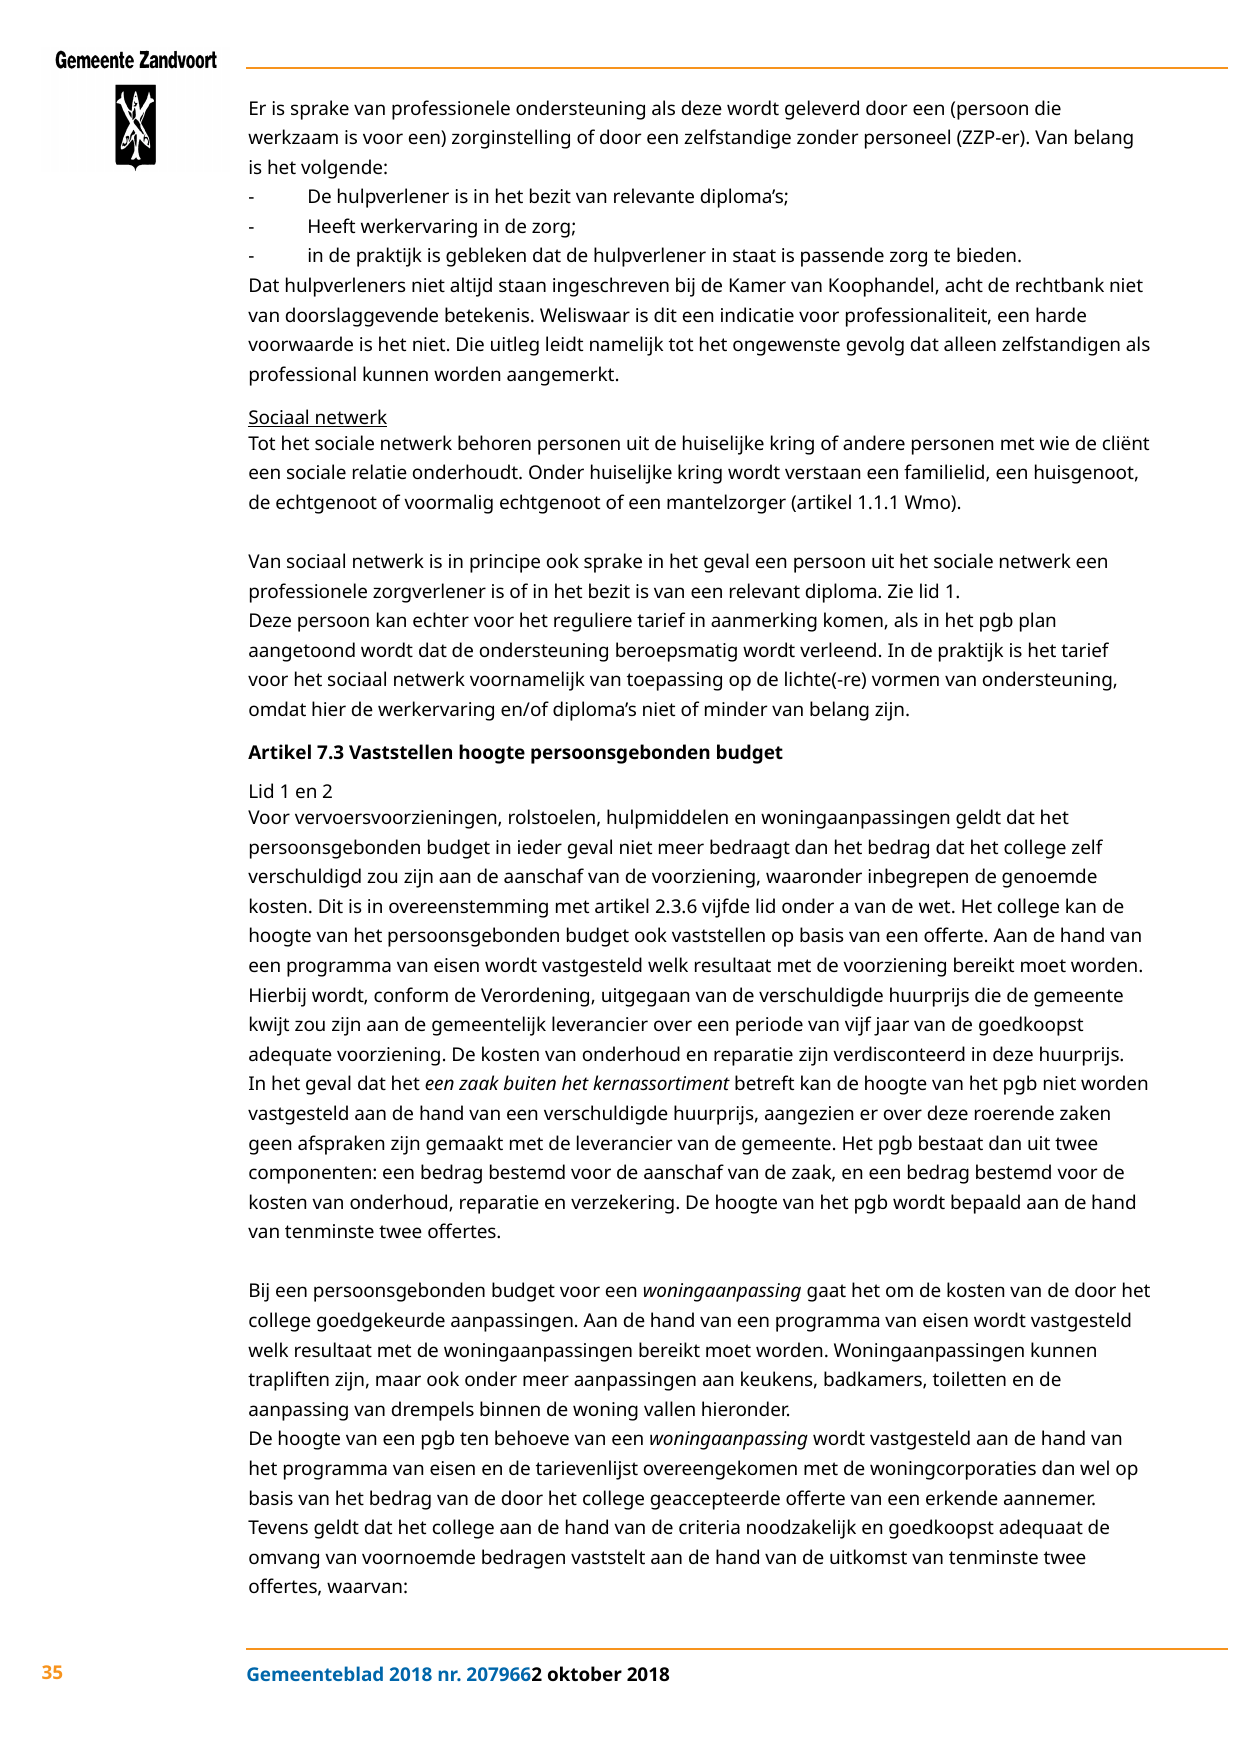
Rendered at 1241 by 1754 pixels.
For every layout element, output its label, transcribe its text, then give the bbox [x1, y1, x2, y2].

text Bij een persoonsgebonden budget voor een woningaanpassing gaat het om de kosten van de door het college goedgekeurde aanpassingen. Aan de hand van een programma van eisen wordt vastgesteld welk resultaat met de woningaanpassingen bereikt moet worden. Woningaanpassingen kunnen trapliften zijn, maar ook onder meer aanpassingen aan keukens, badkamers, toiletten en de aanpassing van drempels binnen de woning vallen hieronder. [248, 1278, 1152, 1422]
text Lid 1 en 2 [248, 778, 1152, 804]
text De hoogte van een pgb ten behoeve van een woningaanpassing wordt vastgesteld aan de hand van het programma van eisen en de tarievenlijst overeengekomen met de woningcorporaties dan wel op basis van het bedrag van de door het college geaccepteerde offerte van een erkende aannemer. [248, 1426, 1152, 1510]
text Artikel 7.3 Vaststellen hoogte persoonsgebonden budget [248, 739, 1152, 765]
picture [41, 47, 231, 172]
text Tevens geldt dat het college aan de hand van de criteria noodzakelijk en goedkoopst adequaat de omvang van voornoemde bedragen vaststelt aan de hand van de uitkomst van tenminste twee offertes, waarvan: [248, 1514, 1152, 1599]
list De hulpverlener is in het bezit van relevante diploma’s; [248, 183, 1152, 209]
text Van sociaal netwerk is in principe ook sprake in het geval een persoon uit het sociale netwerk een professionele zorgverlener is of in het bezit is van een relevant diploma. Zie lid 1. [248, 548, 1152, 603]
list in de praktijk is gebleken dat de hulpverlener in staat is passende zorg te bieden. [248, 243, 1152, 268]
text Sociaal netwerk [248, 404, 1152, 430]
text Deze persoon kan echter voor het reguliere tarief in aanmerking komen, als in het pgb plan aangetoond wordt dat de ondersteuning beroepsmatig wordt verleend. In de praktijk is het tarief voor het sociaal netwerk voornamelijk van toepassing op de lichte(-re) vormen van ondersteuning, omdat hier de werkervaring en/of diploma’s niet of minder van belang zijn. [248, 607, 1152, 722]
text In het geval dat het een zaak buiten het kernassortiment betreft kan de hoogte van het pgb niet worden vastgesteld aan de hand van een verschuldigde huurprijs, aangezien er over deze roerende zaken geen afspraken zijn gemaakt met de leverancier van de gemeente. Het pgb bestaat dan uit twee componenten: een bedrag bestemd voor de aanschaf van de zaak, en een bedrag bestemd voor de kosten van onderhoud, reparatie en verzekering. De hoogte van het pgb wordt bepaald aan de hand van tenminste twee offertes. [248, 1071, 1152, 1244]
text Er is sprake van professionele ondersteuning als deze wordt geleverd door een (persoon die werkzaam is voor een) zorginstelling of door een zelfstandige zonder personeel (ZZP-er). Van belang is het volgende: [248, 95, 1152, 180]
list Heeft werkervaring in de zorg; [248, 213, 1152, 239]
text Tot het sociale netwerk behoren personen uit de huiselijke kring of andere personen met wie de cliënt een sociale relatie onderhoudt. Onder huiselijke kring wordt verstaan een familielid, een huisgenoot, de echtgenoot of voormalig echtgenoot of een mantelzorger (artikel 1.1.1 Wmo). [248, 430, 1152, 515]
text Voor vervoersvoorzieningen, rolstoelen, hulpmiddelen en woningaanpassingen geldt dat het persoonsgebonden budget in ieder geval niet meer bedraagt dan het bedrag dat het college zelf verschuldigd zou zijn aan de aanschaf van de voorziening, waaronder inbegrepen de genoemde kosten. Dit is in overeenstemming met artikel 2.3.6 vijfde lid onder a van de wet. Het college kan de hoogte van het persoonsgebonden budget ook vaststellen op basis van een offerte. Aan de hand van een programma van eisen wordt vastgesteld welk resultaat met de voorziening bereikt moet worden. Hierbij wordt, conform de Verordening, uitgegaan van de verschuldigde huurprijs die de gemeente kwijt zou zijn aan de gemeentelijk leverancier over een periode van vijf jaar van de goedkoopst adequate voorziening. De kosten van onderhoud en reparatie zijn verdisconteerd in deze huurprijs. [248, 804, 1152, 1067]
text Dat hulpverleners niet altijd staan ingeschreven bij de Kamer van Koophandel, acht de rechtbank niet van doorslaggevende betekenis. Weliswaar is dit een indicatie voor professionaliteit, een harde voorwaarde is het niet. Die uitleg leidt namelijk tot het ongewenste gevolg dat alleen zelfstandigen als professional kunnen worden aangemerkt. [248, 272, 1152, 387]
